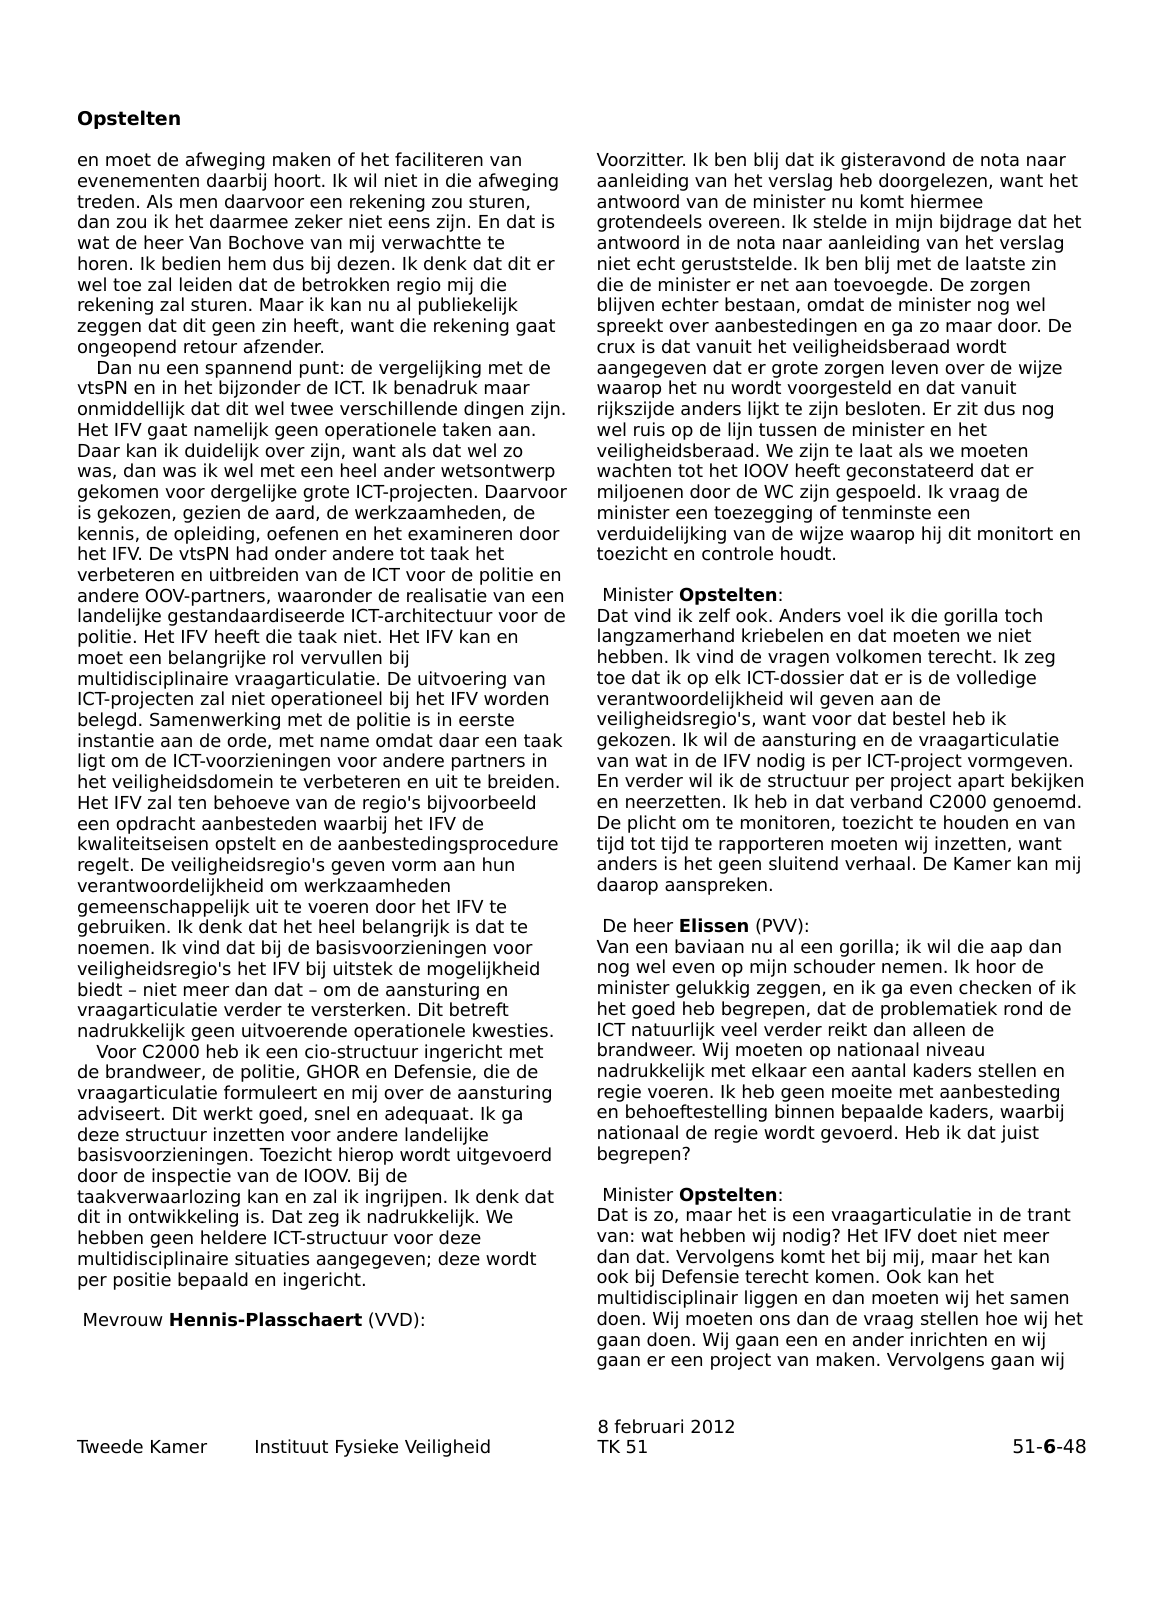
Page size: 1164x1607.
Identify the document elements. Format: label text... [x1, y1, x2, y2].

text Minister Opstelten: [596, 1184, 1087, 1205]
text Van een baviaan nu al een gorilla; ik wil die aap dan nog wel even op mijn schouder nemen. Ik hoor de minister gelukkig zeggen, en ik ga even checken of ik het goed heb begrepen, dat de problematiek rond de ICT natuurlijk veel verder reikt dan alleen de brandweer. Wij moeten op nationaal niveau nadrukkelijk met elkaar een aantal kaders stellen en regie voeren. Ik heb geen moeite met aanbesteding en behoeftestelling binnen bepaalde kaders, waarbij nationaal de regie wordt gevoerd. Heb ik dat juist begrepen? [596, 936, 1087, 1164]
text De heer Elissen (PVV): [596, 916, 1087, 936]
text Voor C2000 heb ik een cio-structuur ingericht met de brandweer, de politie, GHOR en Defensie, die de vraagarticulatie formuleert en mij over de aansturing adviseert. Dit werkt goed, snel en adequaat. Ik ga deze structuur inzetten voor andere landelijke basisvoorzieningen. Toezicht hierop wordt uitgevoerd door de inspectie van de IOOV. Bij de taakverwaarlozing kan en zal ik ingrijpen. Ik denk dat dit in ontwikkeling is. Dat zeg ik nadrukkelijk. We hebben geen heldere ICT-structuur voor deze multidisciplinaire situaties aangegeven; deze wordt per positie bepaald en ingericht. [77, 1042, 567, 1290]
text en moet de afweging maken of het faciliteren van evenementen daarbij hoort. Ik wil niet in die afweging treden. Als men daarvoor een rekening zou sturen, dan zou ik het daarmee zeker niet eens zijn. En dat is wat de heer Van Bochove van mij verwachtte te horen. Ik bedien hem dus bij dezen. Ik denk dat dit er wel toe zal leiden dat de betrokken regio mij die rekening zal sturen. Maar ik kan nu al publiekelijk zeggen dat dit geen zin heeft, want die rekening gaat ongeopend retour afzender. [77, 150, 567, 357]
text Mevrouw Hennis-Plasschaert (VVD): [77, 1310, 567, 1331]
text Dat vind ik zelf ook. Anders voel ik die gorilla toch langzamerhand kriebelen en dat moeten we niet hebben. Ik vind de vragen volkomen terecht. Ik zeg toe dat ik op elk ICT-dossier dat er is de volledige verantwoordelijkheid wil geven aan de veiligheidsregio's, want voor dat bestel heb ik gekozen. Ik wil de aansturing en de vraagarticulatie van wat in de IFV nodig is per ICT-project vormgeven. En verder wil ik de structuur per project apart bekijken en neerzetten. Ik heb in dat verband C2000 genoemd. De plicht om te monitoren, toezicht te houden en van tijd tot tijd te rapporteren moeten wij inzetten, want anders is het geen sluitend verhaal. De Kamer kan mij daarop aanspreken. [596, 606, 1087, 896]
text Minister Opstelten: [596, 585, 1087, 606]
text Dat is zo, maar het is een vraagarticulatie in de trant van: wat hebben wij nodig? Het IFV doet niet meer dan dat. Vervolgens komt het bij mij, maar het kan ook bij Defensie terecht komen. Ook kan het multidisciplinair liggen en dan moeten wij het samen doen. Wij moeten ons dan de vraag stellen hoe wij het gaan doen. Wij gaan een en ander inrichten en wij gaan er een project van maken. Vervolgens gaan wij [596, 1205, 1087, 1371]
text Dan nu een spannend punt: de vergelijking met de vtsPN en in het bijzonder de ICT. Ik benadruk maar onmiddellijk dat dit wel twee verschillende dingen zijn. Het IFV gaat namelijk geen operationele taken aan. Daar kan ik duidelijk over zijn, want als dat wel zo was, dan was ik wel met een heel ander wetsontwerp gekomen voor dergelijke grote ICT-projecten. Daarvoor is gekozen, gezien de aard, de werkzaamheden, de kennis, de opleiding, oefenen en het examineren door het IFV. De vtsPN had onder andere tot taak het verbeteren en uitbreiden van de ICT voor de politie en andere OOV-partners, waaronder de realisatie van een landelijke gestandaardiseerde ICT-architectuur voor de politie. Het IFV heeft die taak niet. Het IFV kan en moet een belangrijke rol vervullen bij multidisciplinaire vraagarticulatie. De uitvoering van ICT-projecten zal niet operationeel bij het IFV worden belegd. Samenwerking met de politie is in eerste instantie aan de orde, met name omdat daar een taak ligt om de ICT-voorzieningen voor andere partners in het veiligheidsdomein te verbeteren en uit te breiden. Het IFV zal ten behoeve van de regio's bijvoorbeeld een opdracht aanbesteden waarbij het IFV de kwaliteitseisen opstelt en de aanbestedingsprocedure regelt. De veiligheidsregio's geven vorm aan hun verantwoordelijkheid om werkzaamheden gemeenschappelijk uit te voeren door het IFV te gebruiken. Ik denk dat het heel belangrijk is dat te noemen. Ik vind dat bij de basisvoorzieningen voor veiligheidsregio's het IFV bij uitstek de mogelijkheid biedt – niet meer dan dat – om de aansturing en vraagarticulatie verder te versterken. Dit betreft nadrukkelijk geen uitvoerende operationele kwesties. [77, 357, 567, 1042]
text Voorzitter. Ik ben blij dat ik gisteravond de nota naar aanleiding van het verslag heb doorgelezen, want het antwoord van de minister nu komt hiermee grotendeels overeen. Ik stelde in mijn bijdrage dat het antwoord in de nota naar aanleiding van het verslag niet echt geruststelde. Ik ben blij met de laatste zin die de minister er net aan toevoegde. De zorgen blijven echter bestaan, omdat de minister nog wel spreekt over aanbestedingen en ga zo maar door. De crux is dat vanuit het veiligheidsberaad wordt aangegeven dat er grote zorgen leven over de wijze waarop het nu wordt voorgesteld en dat vanuit rijkszijde anders lijkt te zijn besloten. Er zit dus nog wel ruis op de lijn tussen de minister en het veiligheidsberaad. We zijn te laat als we moeten wachten tot het IOOV heeft geconstateerd dat er miljoenen door de WC zijn gespoeld. Ik vraag de minister een toezegging of tenminste een verduidelijking van de wijze waarop hij dit monitort en toezicht en controle houdt. [596, 150, 1087, 565]
